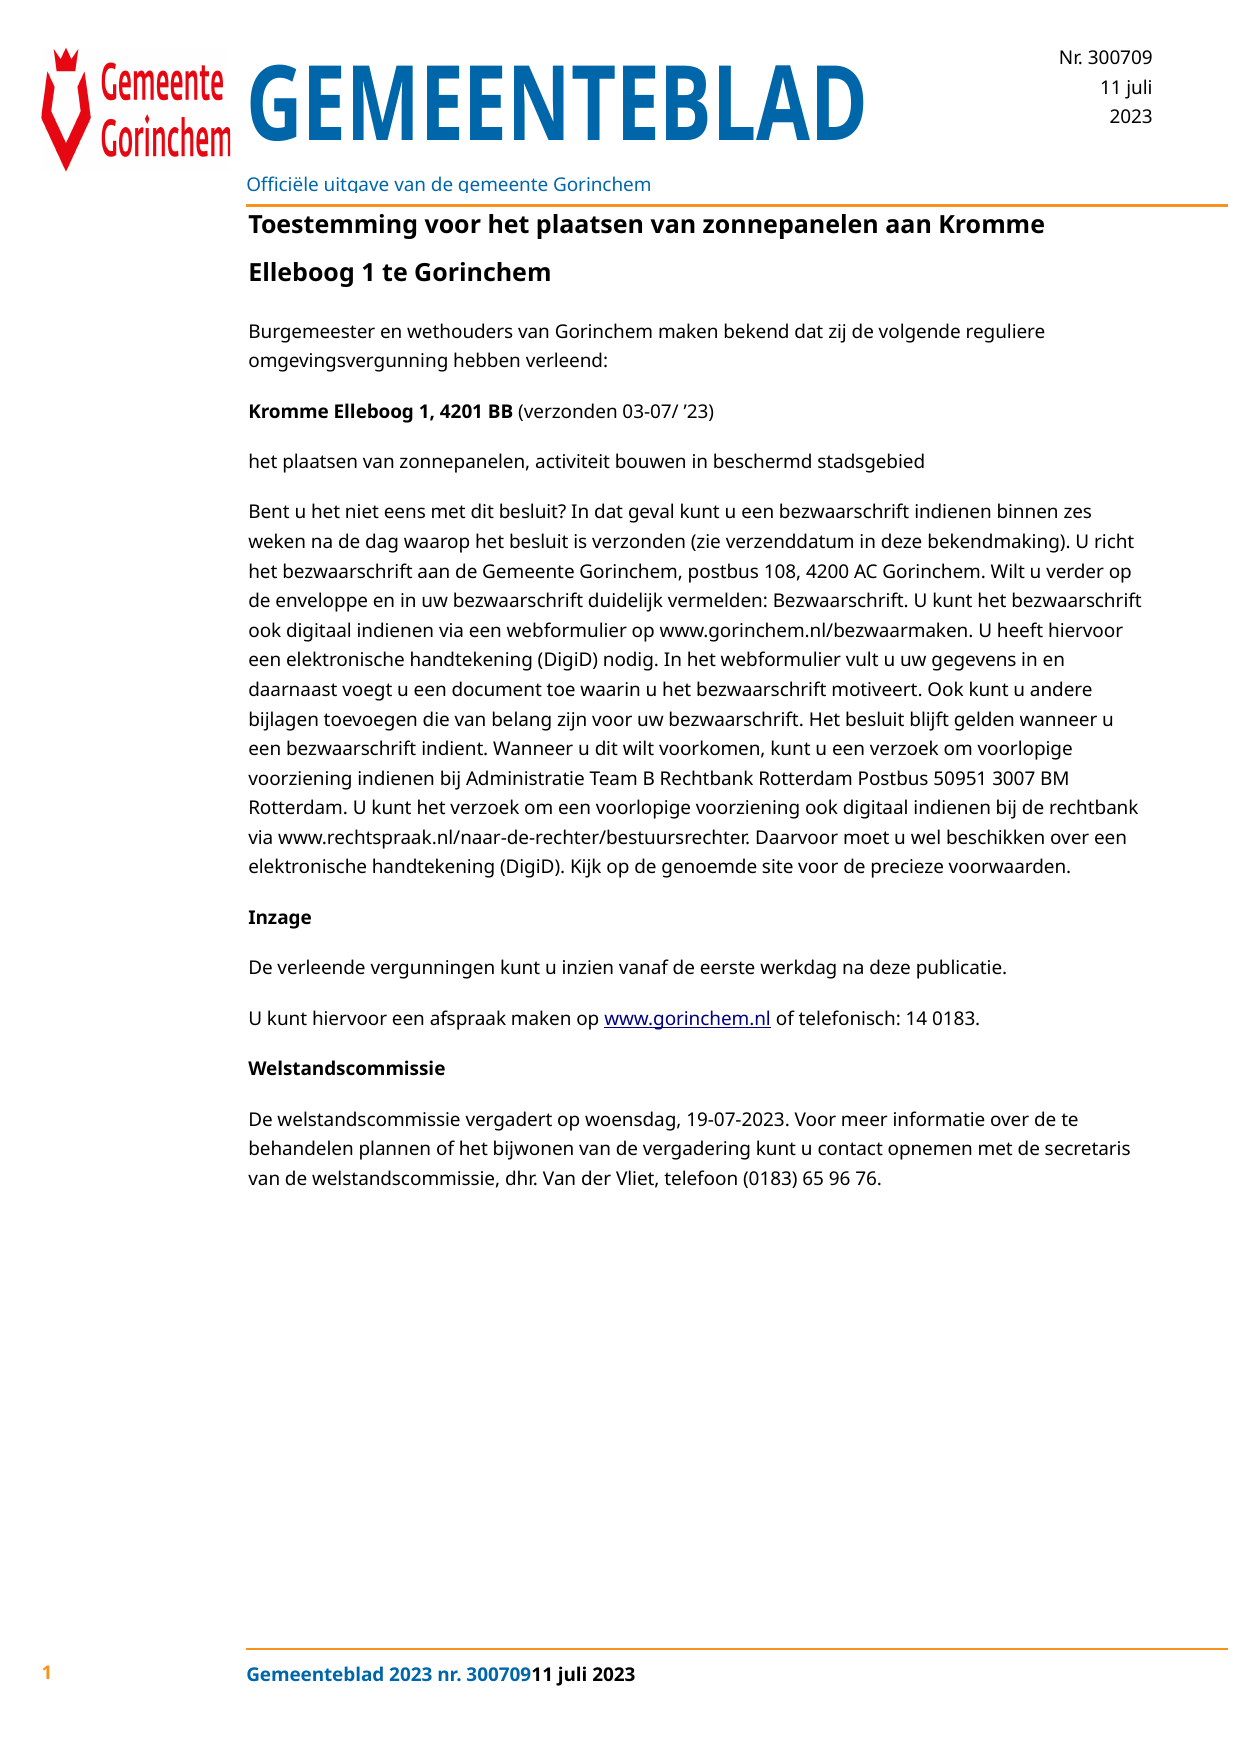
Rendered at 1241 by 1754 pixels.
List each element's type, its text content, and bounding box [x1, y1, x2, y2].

text De verleende vergunningen kunt u inzien vanaf de eerste werkdag na deze publicatie. [248, 954, 1152, 980]
picture [41, 47, 231, 172]
text U kunt hiervoor een afspraak maken op www.gorinchem.nl of telefonisch: 14 0183. [248, 1005, 1152, 1031]
text De welstandscommissie vergadert op woensdag, 19-07-2023. Voor meer informatie over de te behandelen plannen of het bijwonen van de vergadering kunt u contact opnemen met de secretaris van de welstandscommissie, dhr. Van der Vliet, telefoon (0183) 65 96 76. [248, 1106, 1152, 1191]
text het plaatsen van zonnepanelen, activiteit bouwen in beschermd stadsgebied [248, 448, 1152, 474]
text Burgemeester en wethouders van Gorinchem maken bekend dat zij de volgende reguliere omgevingsvergunning hebben verleend: [248, 318, 1152, 373]
text Inzage [248, 904, 1152, 930]
text Welstandscommissie [248, 1055, 1152, 1081]
text Toestemming voor het plaatsen van zonnepanelen aan Kromme Elleboog 1 te Gorinchem [248, 207, 1152, 288]
text Bent u het niet eens met dit besluit? In dat geval kunt u een bezwaarschrift indienen binnen zes weken na de dag waarop het besluit is verzonden (zie verzenddatum in deze bekendmaking). U richt het bezwaarschrift aan de Gemeente Gorinchem, postbus 108, 4200 AC Gorinchem. Wilt u verder op de enveloppe en in uw bezwaarschrift duidelijk vermelden: Bezwaarschrift. U kunt het bezwaarschrift ook digitaal indienen via een webformulier op www.gorinchem.nl/bezwaarmaken. U heeft hiervoor een elektronische handtekening (DigiD) nodig. In het webformulier vult u uw gegevens in en daarnaast voegt u een document toe waarin u het bezwaarschrift motiveert. Ook kunt u andere bijlagen toevoegen die van belang zijn voor uw bezwaarschrift. Het besluit blijft gelden wanneer u een bezwaarschrift indient. Wanneer u dit wilt voorkomen, kunt u een verzoek om voorlopige voorziening indienen bij Administratie Team B Rechtbank Rotterdam Postbus 50951 3007 BM Rotterdam. U kunt het verzoek om een voorlopige voorziening ook digitaal indienen bij de rechtbank via www.rechtspraak.nl/naar-de-rechter/bestuursrechter. Daarvoor moet u wel beschikken over een elektronische handtekening (DigiD). Kijk op de genoemde site voor de precieze voorwaarden. [248, 499, 1152, 879]
text Kromme Elleboog 1, 4201 BB (verzonden 03-07/ ’23) [248, 398, 1152, 424]
